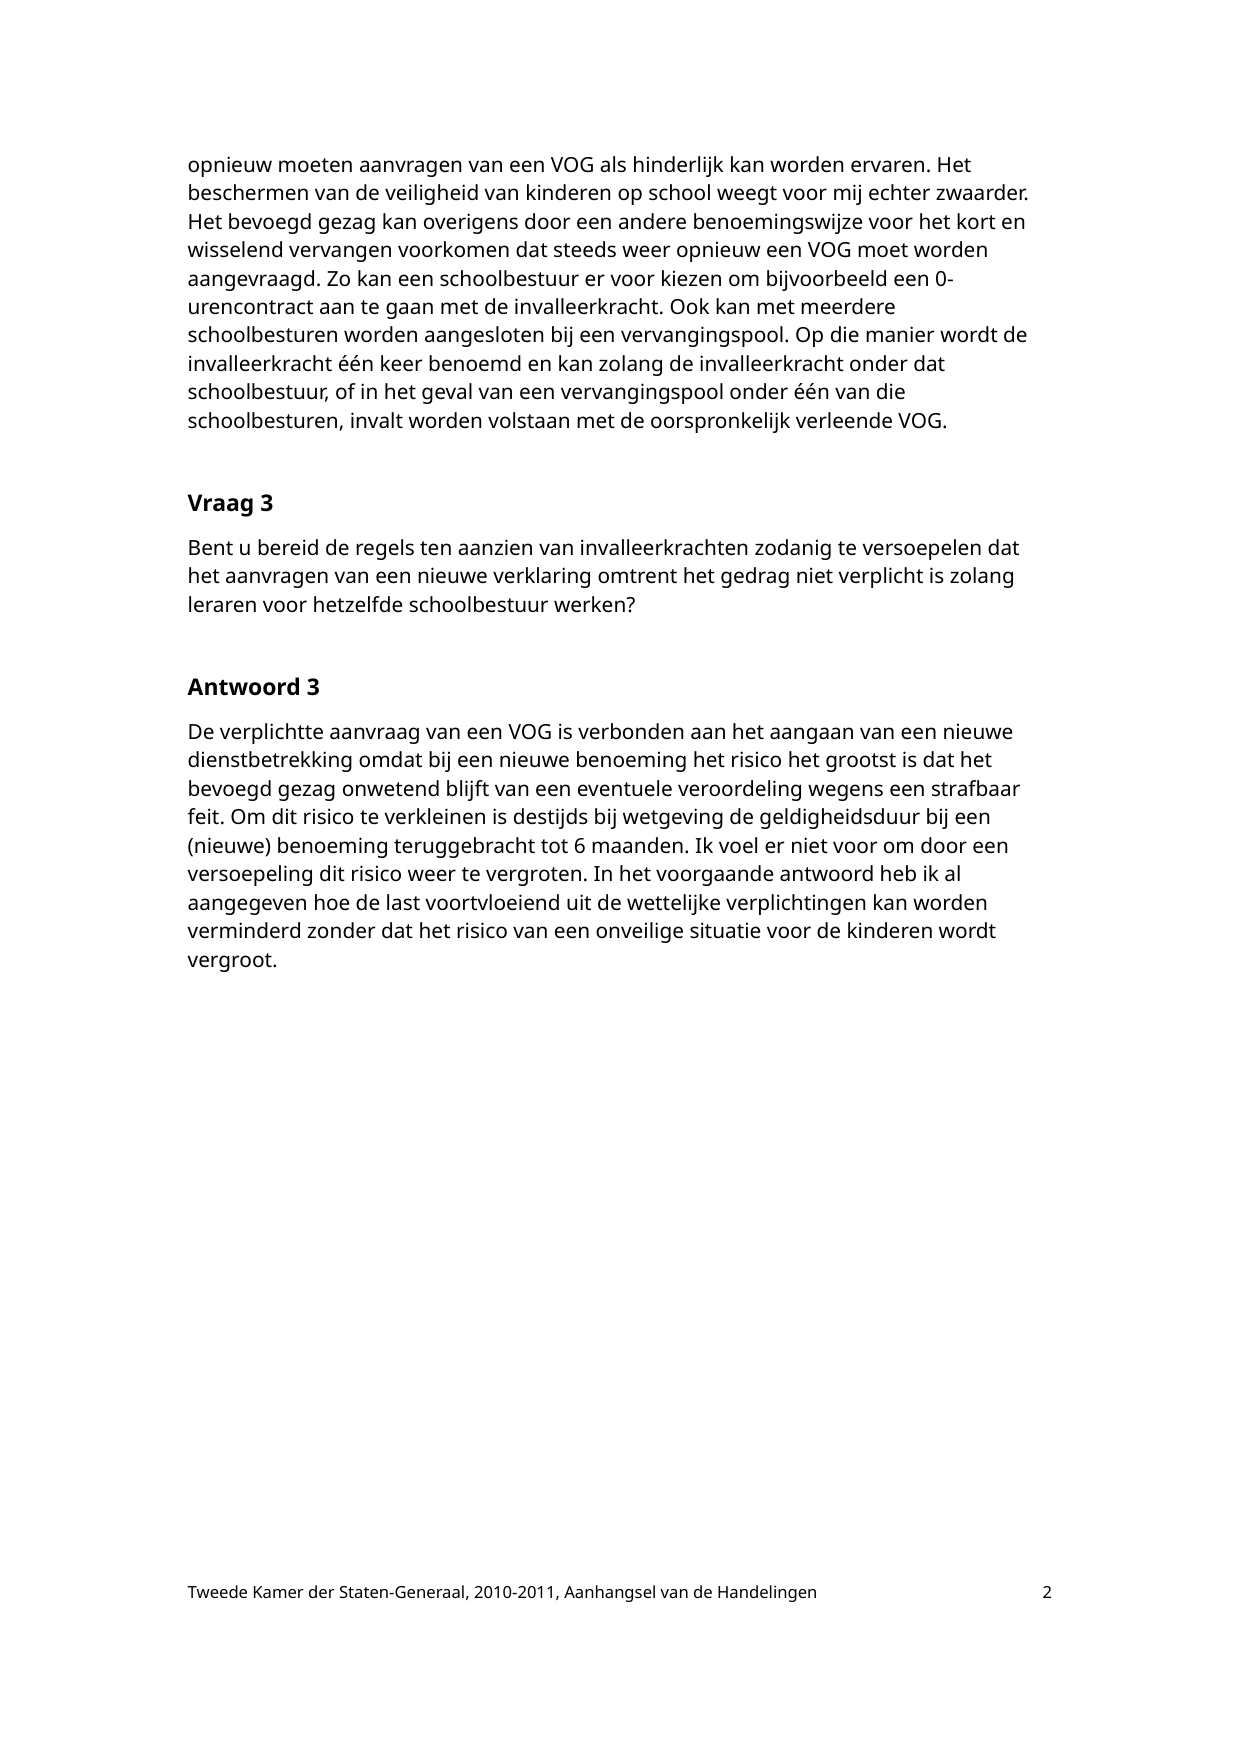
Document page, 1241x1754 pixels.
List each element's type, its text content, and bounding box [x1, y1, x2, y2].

text De verplichtte aanvraag van een VOG is verbonden aan het aangaan van een nieuwe dienstbetrekking omdat bij een nieuwe benoeming het risico het grootst is dat het bevoegd gezag onwetend blijft van een eventuele veroordeling wegens een strafbaar feit. Om dit risico te verkleinen is destijds bij wetgeving de geldigheidsduur bij een (nieuwe) benoeming teruggebracht tot 6 maanden. Ik voel er niet voor om door een versoepeling dit risico weer te vergroten. In het voorgaande antwoord heb ik al aangegeven hoe de last voortvloeiend uit de wettelijke verplichtingen kan worden verminderd zonder dat het risico van een onveilige situatie voor de kinderen wordt vergroot. [187, 717, 1053, 973]
subtitle Antwoord 3 [187, 671, 1053, 702]
text Bent u bereid de regels ten aanzien van invalleerkrachten zodanig te versoepelen dat het aanvragen van een nieuwe verklaring omtrent het gedrag niet verplicht is zolang leraren voor hetzelfde schoolbestuur werken? [187, 533, 1053, 618]
subtitle Vraag 3 [187, 487, 1053, 518]
text opnieuw moeten aanvragen van een VOG als hinderlijk kan worden ervaren. Het beschermen van de veiligheid van kinderen op school weegt voor mij echter zwaarder. Het bevoegd gezag kan overigens door een andere benoemingswijze voor het kort en wisselend vervangen voorkomen dat steeds weer opnieuw een VOG moet worden aangevraagd. Zo kan een schoolbestuur er voor kiezen om bijvoorbeeld een 0-urencontract aan te gaan met de invalleerkracht. Ook kan met meerdere schoolbesturen worden aangesloten bij een vervangingspool. Op die manier wordt de invalleerkracht één keer benoemd en kan zolang de invalleerkracht onder dat schoolbestuur, of in het geval van een vervangingspool onder één van die schoolbesturen, invalt worden volstaan met de oorspronkelijk verleende VOG. [187, 150, 1053, 434]
